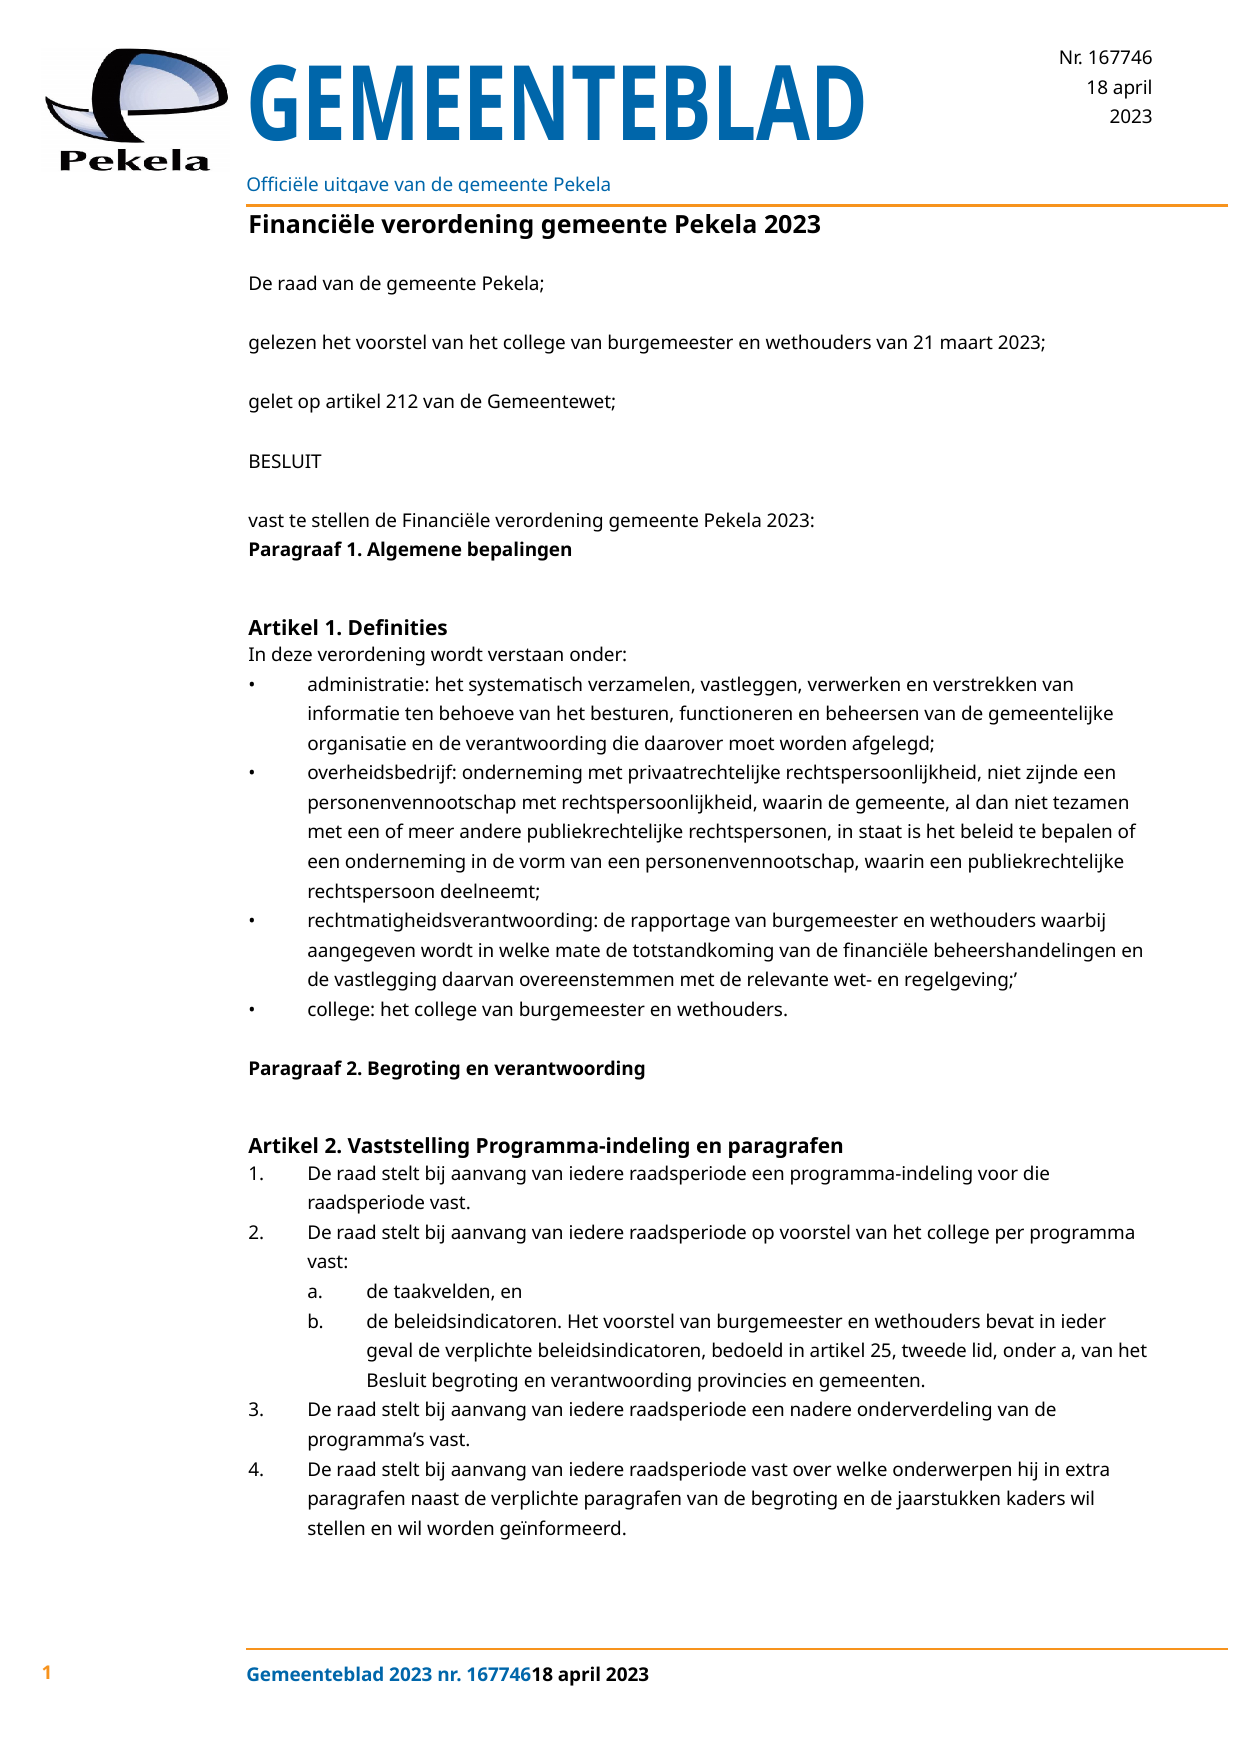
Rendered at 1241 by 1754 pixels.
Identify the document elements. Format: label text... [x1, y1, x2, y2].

picture [41, 47, 231, 172]
text BESLUIT [248, 448, 1152, 473]
text Paragraaf 2. Begroting en verantwoording [248, 1055, 1152, 1081]
text Artikel 1. Definities [248, 613, 1152, 641]
list college: het college van burgemeester en wethouders. [248, 996, 1152, 1022]
list De raad stelt bij aanvang van iedere raadsperiode een nadere onderverdeling van de programma’s vast. [248, 1397, 1152, 1452]
list De raad stelt bij aanvang van iedere raadsperiode op voorstel van het college per programma vast: [248, 1219, 1152, 1274]
text gelezen het voorstel van het college van burgemeester en wethouders van 21 maart 2023; [248, 329, 1152, 355]
text Paragraaf 1. Algemene bepalingen [248, 537, 1152, 562]
text In deze verordening wordt verstaan onder: [248, 641, 1152, 667]
text vast te stellen de Financiële verordening gemeente Pekela 2023: [248, 507, 1152, 533]
list De raad stelt bij aanvang van iedere raadsperiode een programma-indeling voor die raadsperiode vast. [248, 1160, 1152, 1215]
text Artikel 2. Vaststelling Programma-indeling en paragrafen [248, 1131, 1152, 1160]
text gelet op artikel 212 van de Gemeentewet; [248, 389, 1152, 414]
text Financiële verordening gemeente Pekela 2023 [248, 207, 1152, 241]
list de beleidsindicatoren. Het voorstel van burgemeester en wethouders bevat in ieder geval de verplichte beleidsindicatoren, bedoeld in artikel 25, tweede lid, onder a, van het Besluit begroting en verantwoording provincies en gemeenten. [307, 1308, 1152, 1393]
list administratie: het systematisch verzamelen, vastleggen, verwerken en verstrekken van informatie ten behoeve van het besturen, functioneren en beheersen van de gemeentelijke organisatie en de verantwoording die daarover moet worden afgelegd; [248, 671, 1152, 756]
list overheidsbedrijf: onderneming met privaatrechtelijke rechtspersoonlijkheid, niet zijnde een personenvennootschap met rechtspersoonlijkheid, waarin de gemeente, al dan niet tezamen met een of meer andere publiekrechtelijke rechtspersonen, in staat is het beleid te bepalen of een onderneming in de vorm van een personenvennootschap, waarin een publiekrechtelijke rechtspersoon deelneemt; [248, 759, 1152, 903]
list rechtmatigheidsverantwoording: de rapportage van burgemeester en wethouders waarbij aangegeven wordt in welke mate de totstandkoming van de financiële beheershandelingen en de vastlegging daarvan overeenstemmen met de relevante wet- en regelgeving;’ [248, 907, 1152, 992]
list De raad stelt bij aanvang van iedere raadsperiode vast over welke onderwerpen hij in extra paragrafen naast de verplichte paragrafen van de begroting en de jaarstukken kaders wil stellen en wil worden geïnformeerd. [248, 1456, 1152, 1541]
list de taakvelden, en [307, 1278, 1152, 1304]
text De raad van de gemeente Pekela; [248, 270, 1152, 296]
